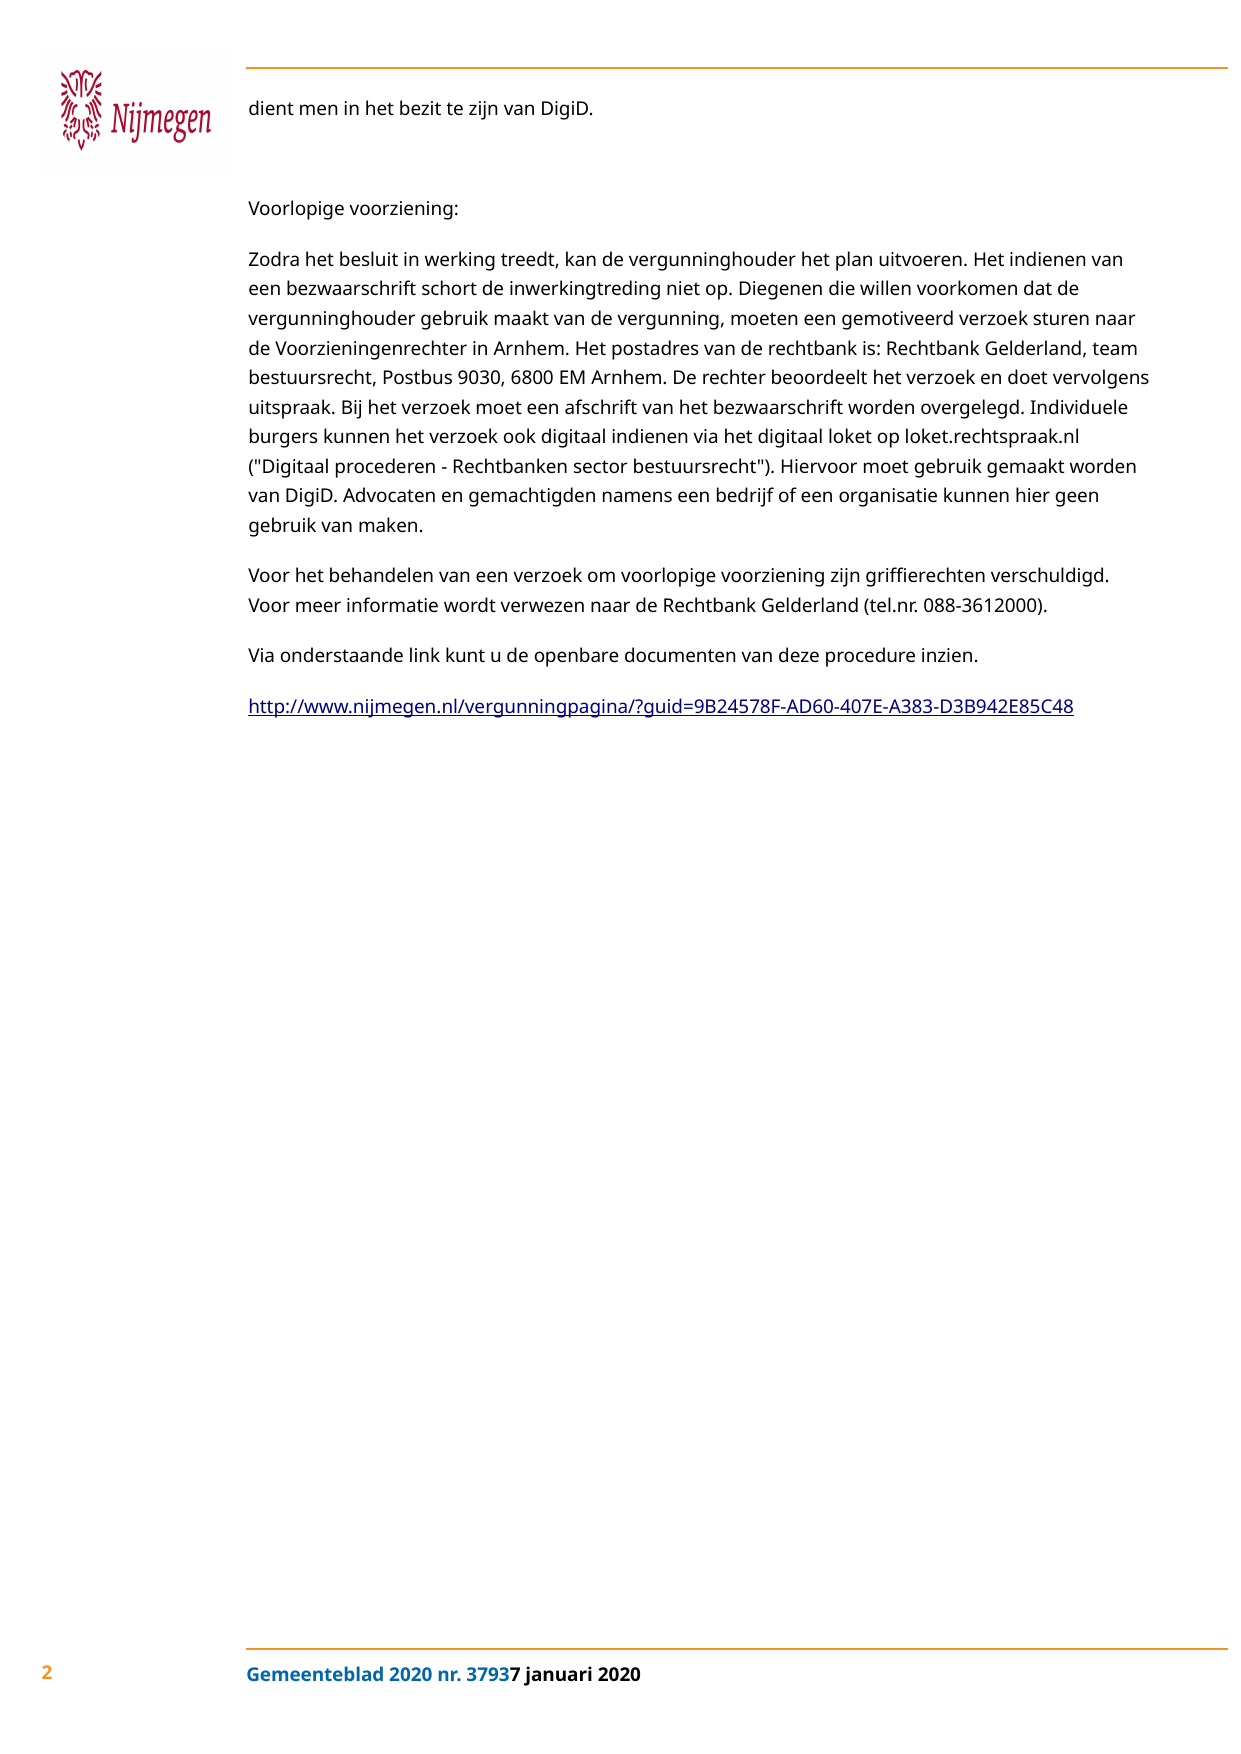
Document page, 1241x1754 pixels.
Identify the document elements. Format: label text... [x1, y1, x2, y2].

text dient men in het bezit te zijn van DigiD. [248, 95, 1152, 121]
picture [41, 47, 231, 172]
text http://www.nijmegen.nl/vergunningpagina/?guid=9B24578F-AD60-407E-A383-D3B942E85C48 [248, 693, 1152, 719]
text Zodra het besluit in werking treedt, kan de vergunninghouder het plan uitvoeren. Het indienen van een bezwaarschrift schort de inwerkingtreding niet op. Diegenen die willen voorkomen dat de vergunninghouder gebruik maakt van de vergunning, moeten een gemotiveerd verzoek sturen naar de Voorzieningenrechter in Arnhem. Het postadres van de rechtbank is: Rechtbank Gelderland, team bestuursrecht, Postbus 9030, 6800 EM Arnhem. De rechter beoordeelt het verzoek en doet vervolgens uitspraak. Bij het verzoek moet een afschrift van het bezwaarschrift worden overgelegd. Individuele burgers kunnen het verzoek ook digitaal indienen via het digitaal loket op loket.rechtspraak.nl ("Digitaal procederen - Rechtbanken sector bestuursrecht"). Hiervoor moet gebruik gemaakt worden van DigiD. Advocaten en gemachtigden namens een bedrijf of een organisatie kunnen hier geen gebruik van maken. [248, 246, 1152, 538]
text Via onderstaande link kunt u de openbare documenten van deze procedure inzien. [248, 643, 1152, 668]
text Voor het behandelen van een verzoek om voorlopige voorziening zijn griffierechten verschuldigd. Voor meer informatie wordt verwezen naar de Rechtbank Gelderland (tel.nr. 088-3612000). [248, 563, 1152, 618]
text Voorlopige voorziening: [248, 196, 1152, 221]
